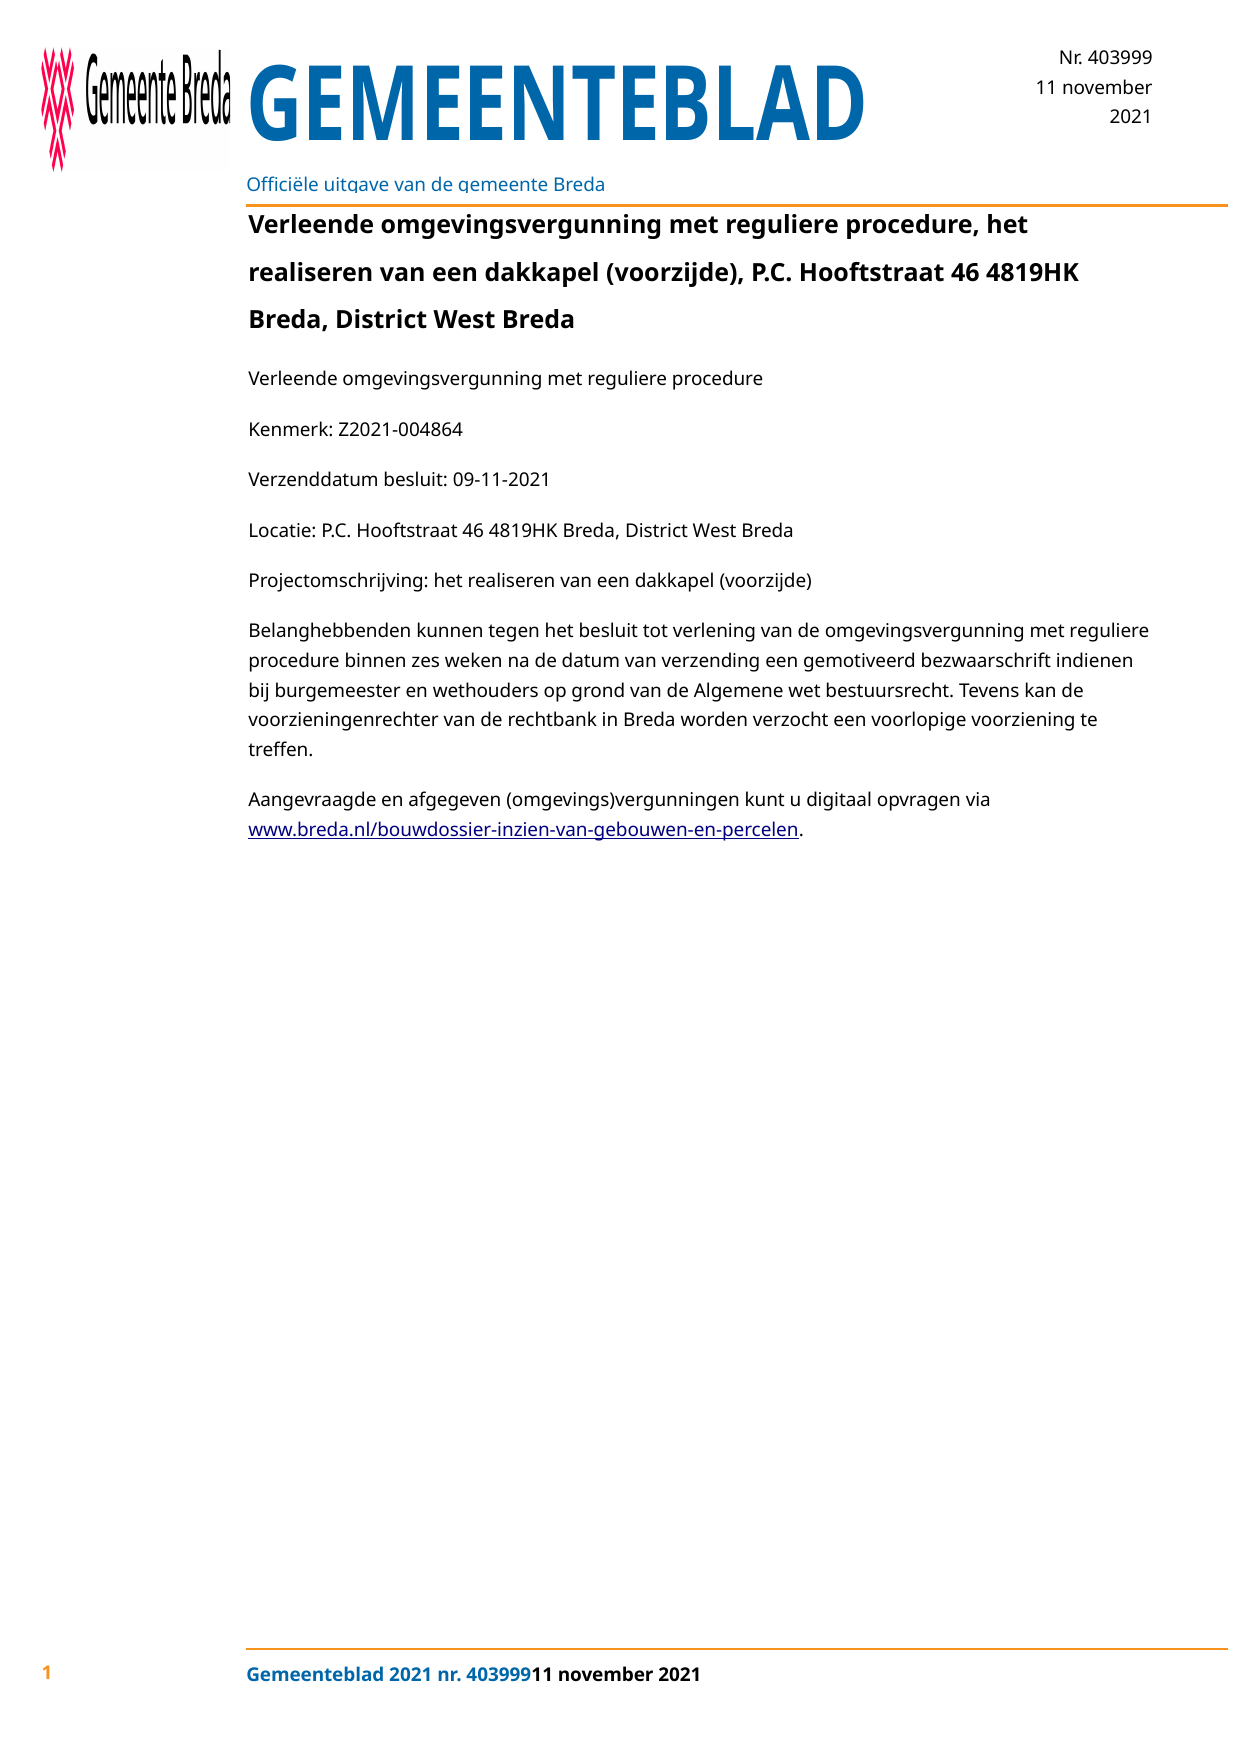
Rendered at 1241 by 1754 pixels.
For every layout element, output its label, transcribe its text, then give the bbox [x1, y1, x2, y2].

text Verzenddatum besluit: 09-11-2021 [248, 466, 1152, 492]
picture [41, 47, 231, 172]
text Aangevraagde en afgegeven (omgevings)vergunningen kunt u digitaal opvragen via www.breda.nl/bouwdossier-inzien-van-gebouwen-en-percelen. [248, 786, 1152, 842]
text Projectomschrijving: het realiseren van een dakkapel (voorzijde) [248, 567, 1152, 593]
text Locatie: P.C. Hooftstraat 46 4819HK Breda, District West Breda [248, 517, 1152, 542]
text Belanghebbenden kunnen tegen het besluit tot verlening van de omgevingsvergunning met reguliere procedure binnen zes weken na de datum van verzending een gemotiveerd bezwaarschrift indienen bij burgemeester en wethouders op grond van de Algemene wet bestuursrecht. Tevens kan de voorzieningenrechter van de rechtbank in Breda worden verzocht een voorlopige voorziening te treffen. [248, 618, 1152, 762]
text Verleende omgevingsvergunning met reguliere procedure [248, 366, 1152, 391]
text Kenmerk: Z2021-004864 [248, 416, 1152, 442]
text Verleende omgevingsvergunning met reguliere procedure, het realiseren van een dakkapel (voorzijde), P.C. Hooftstraat 46 4819HK Breda, District West Breda [248, 207, 1152, 336]
